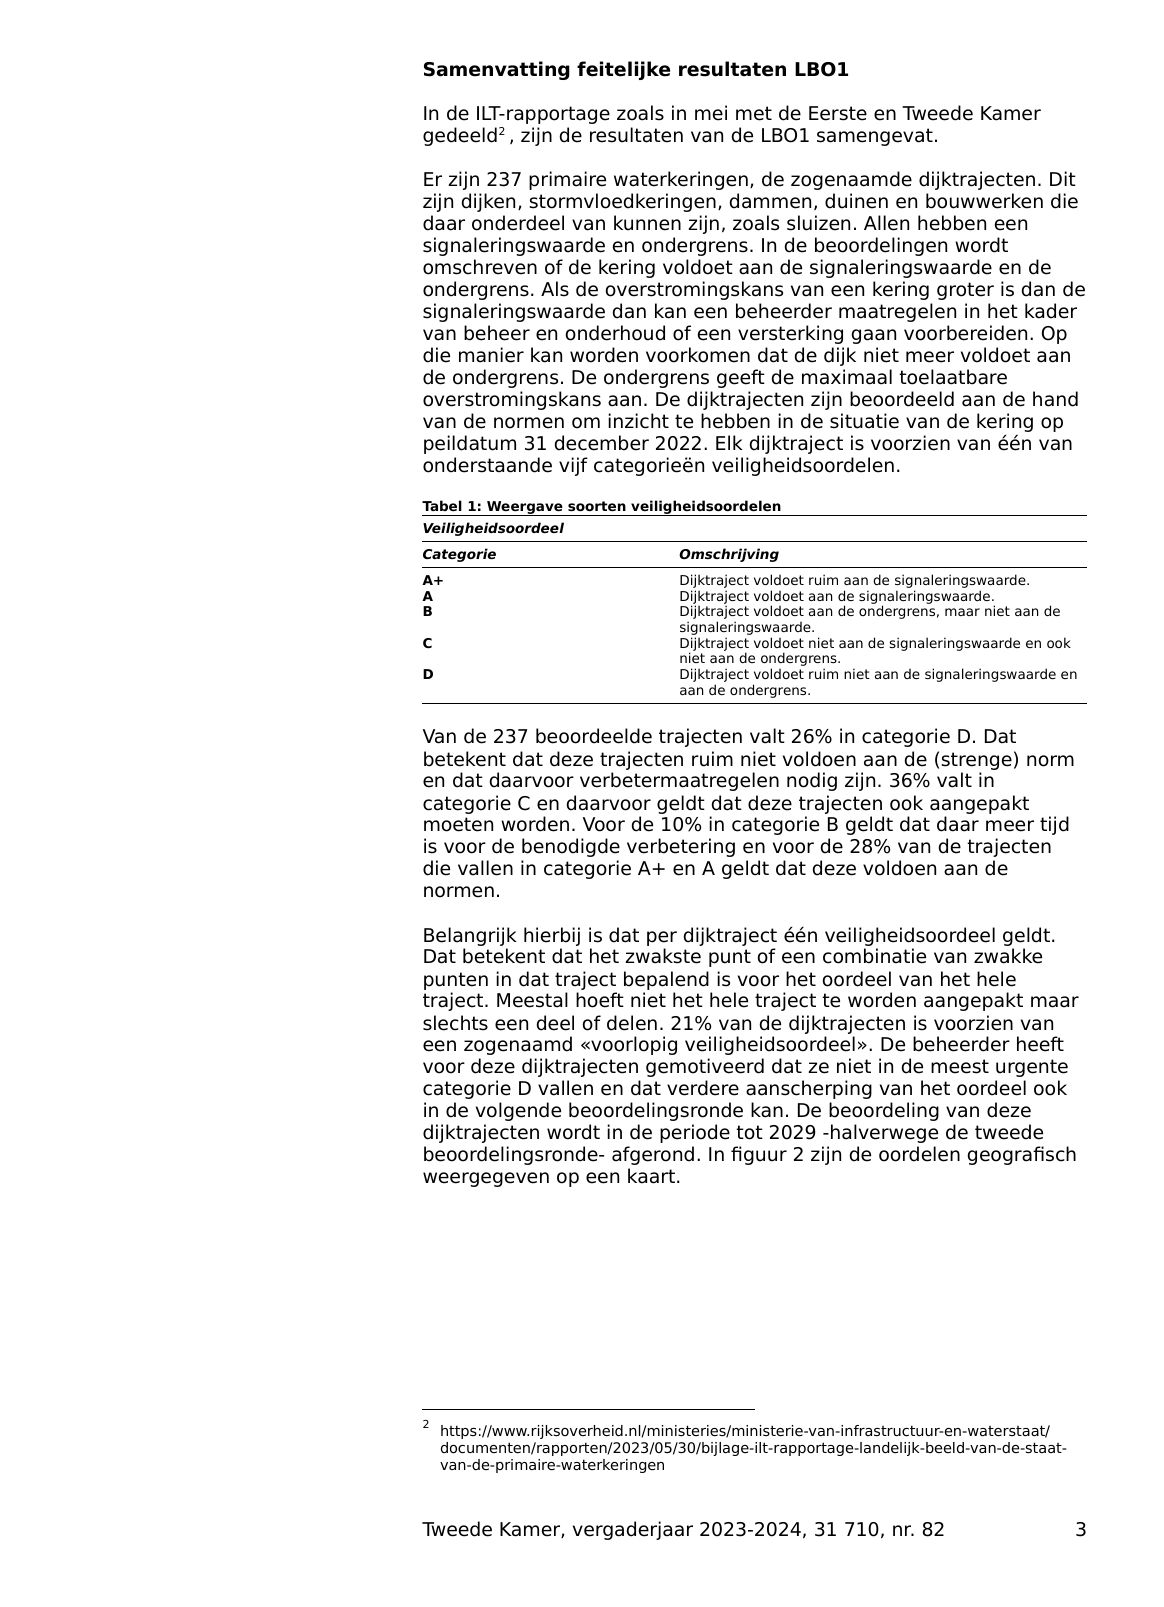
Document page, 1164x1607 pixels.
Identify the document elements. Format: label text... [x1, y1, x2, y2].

table_cell B [422, 604, 673, 636]
table_cell Omschrijving [673, 542, 1087, 567]
table_cell Dijktraject voldoet niet aan de signaleringswaarde en ook niet aan de ondergrens. [673, 636, 1087, 667]
table_header Tabel 1: Weergave soorten veiligheidsoordelen [422, 499, 1087, 515]
subtitle Samenvatting feitelijke resultaten LBO1 [422, 59, 1087, 81]
text Belangrijk hierbij is dat per dijktraject één veiligheidsoordeel geldt. Dat betekent dat het zwakste punt of een combinatie van zwakke punten in dat traject bepalend is voor het oordeel van het hele traject. Meestal hoeft niet het hele traject te worden aangepakt maar slechts een deel of delen. 21% van de dijktrajecten is voorzien van een zogenaamd «voorlopig veiligheidsoordeel». De beheerder heeft voor deze dijktrajecten gemotiveerd dat ze niet in de meest urgente categorie D vallen en dat verdere aanscherping van het oordeel ook in de volgende beoordelingsronde kan. De beoordeling van deze dijktrajecten wordt in de periode tot 2029 -halverwege de tweede beoordelingsronde- afgerond. In figuur 2 zijn de oordelen geografisch weergegeven op een kaart. [422, 924, 1087, 1188]
text In de ILT-rapportage zoals in mei met de Eerste en Tweede Kamer gedeeld, zijn de resultaten van de LBO1 samengevat. [422, 103, 1087, 147]
text Van de 237 beoordeelde trajecten valt 26% in categorie D. Dat betekent dat deze trajecten ruim niet voldoen aan de (strenge) norm en dat daarvoor verbetermaatregelen nodig zijn. 36% valt in categorie C en daarvoor geldt dat deze trajecten ook aangepakt moeten worden. Voor de 10% in categorie B geldt dat daar meer tijd is voor de benodigde verbetering en voor de 28% van de trajecten die vallen in categorie A+ en A geldt dat deze voldoen aan de normen. [422, 726, 1087, 902]
text https://www.rijksoverheid.nl/ministeries/ministerie-van-infrastructuur-en-waterstaat/documenten/rapporten/2023/05/30/bijlage-ilt-rapportage-landelijk-beeld-van-de-staat-van-de-primaire-waterkeringen [422, 1418, 1087, 1474]
table_cell Categorie [422, 542, 673, 567]
table_cell C [422, 636, 673, 667]
table_cell Veiligheidsoordeel [422, 516, 1087, 541]
table_cell Dijktraject voldoet aan de signaleringswaarde. [673, 589, 1087, 604]
table_cell A [422, 589, 673, 604]
table_cell Dijktraject voldoet aan de ondergrens, maar niet aan de signaleringswaarde. [673, 604, 1087, 636]
table_cell A+ [422, 568, 673, 588]
text Er zijn 237 primaire waterkeringen, de zogenaamde dijktrajecten. Dit zijn dijken, stormvloedkeringen, dammen, duinen en bouwwerken die daar onderdeel van kunnen zijn, zoals sluizen. Allen hebben een signaleringswaarde en ondergrens. In de beoordelingen wordt omschreven of de kering voldoet aan de signaleringswaarde en de ondergrens. Als de overstromingskans van een kering groter is dan de signaleringswaarde dan kan een beheerder maatregelen in het kader van beheer en onderhoud of een versterking gaan voorbereiden. Op die manier kan worden voorkomen dat de dijk niet meer voldoet aan de ondergrens. De ondergrens geeft de maximaal toelaatbare overstromingskans aan. De dijktrajecten zijn beoordeeld aan de hand van de normen om inzicht te hebben in de situatie van de kering op peildatum 31 december 2022. Elk dijktraject is voorzien van één van onderstaande vijf categorieën veiligheidsoordelen. [422, 169, 1087, 477]
table_cell D [422, 667, 673, 703]
table_cell Dijktraject voldoet ruim niet aan de signaleringswaarde en aan de ondergrens. [673, 667, 1087, 703]
table_cell Dijktraject voldoet ruim aan de signaleringswaarde. [673, 568, 1087, 588]
